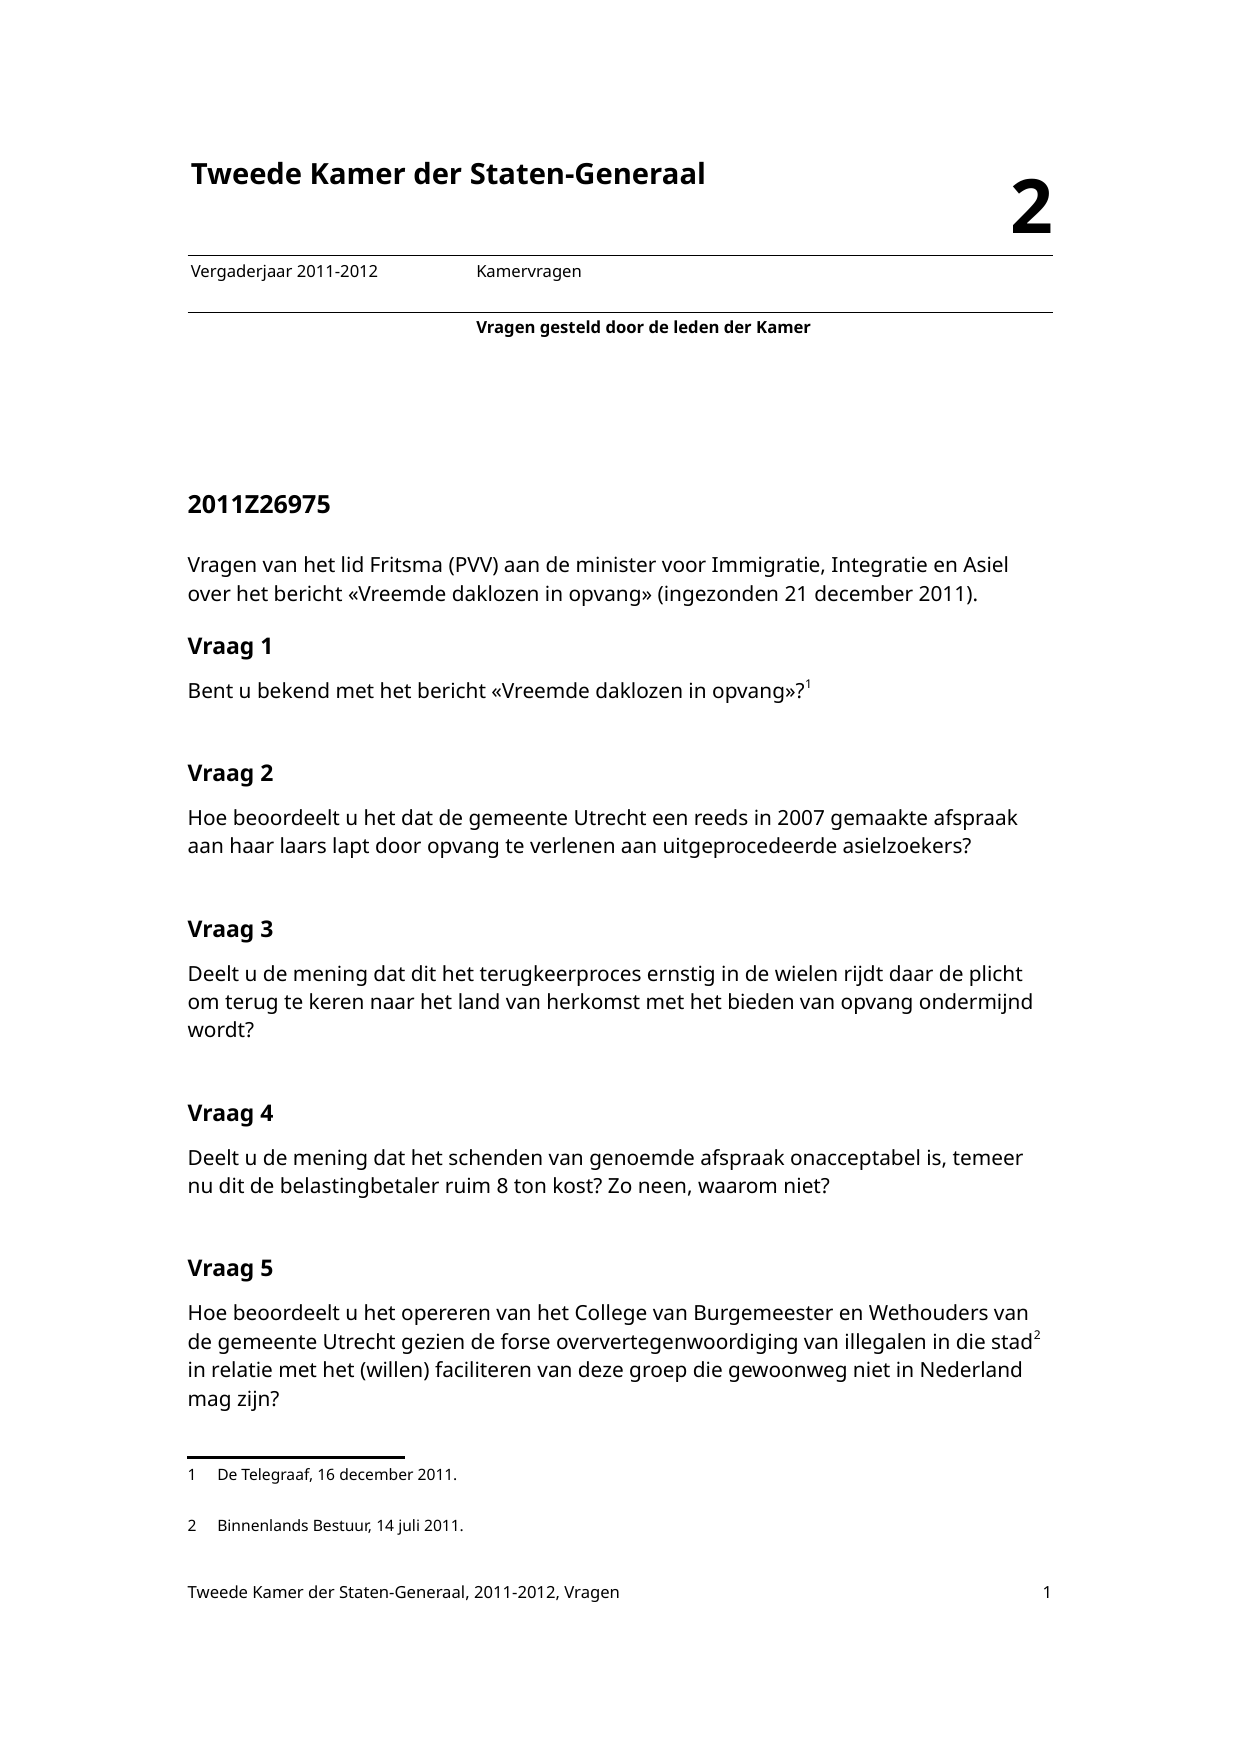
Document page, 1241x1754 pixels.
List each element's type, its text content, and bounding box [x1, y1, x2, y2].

text Hoe beoordeelt u het opereren van het College van Burgemeester en Wethouders van de gemeente Utrecht gezien de forse oververtegenwoordiging van illegalen in die stad in relatie met het (willen) faciliteren van deze groep die gewoonweg niet in Nederland mag zijn? [187, 1298, 1053, 1412]
table_header Tweede Kamer der Staten-Generaal [188, 150, 879, 255]
text Deelt u de mening dat dit het terugkeerproces ernstig in de wielen rijdt daar de plicht om terug te keren naar het land van herkomst met het bieden van opvang ondermijnd wordt? [187, 959, 1053, 1044]
subtitle Vraag 3 [187, 912, 1053, 944]
table_cell Vragen gesteld door de leden der Kamer [473, 313, 1053, 339]
subtitle Vraag 4 [187, 1097, 1053, 1128]
text De Telegraaf, 16 december 2011. [187, 1449, 1053, 1478]
text 2011Z26975 [187, 487, 1053, 521]
text Deelt u de mening dat het schenden van genoemde afspraak onacceptabel is, temeer nu dit de belastingbetaler ruim 8 ton kost? Zo neen, waarom niet? [187, 1143, 1053, 1200]
text Vragen van het lid Fritsma (PVV) aan de minister voor Immigratie, Integratie en Asiel over het bericht «Vreemde daklozen in opvang» (ingezonden 21 december 2011). [187, 550, 1053, 607]
text Binnenlands Bestuur, 14 juli 2011. [187, 1508, 1053, 1536]
subtitle Vraag 1 [187, 630, 1053, 661]
text Bent u bekend met het bericht «Vreemde daklozen in opvang»? [187, 676, 1053, 704]
table_cell Vergaderjaar 2011-2012 [188, 256, 473, 312]
text Hoe beoordeelt u het dat de gemeente Utrecht een reeds in 2007 gemaakte afspraak aan haar laars lapt door opvang te verlenen aan uitgeprocedeerde asielzoekers? [187, 803, 1053, 860]
subtitle Vraag 2 [187, 757, 1053, 788]
table_cell [188, 313, 473, 339]
subtitle Vraag 5 [187, 1252, 1053, 1283]
table_header 2 [880, 150, 1053, 255]
table_cell Kamervragen [473, 256, 1053, 312]
